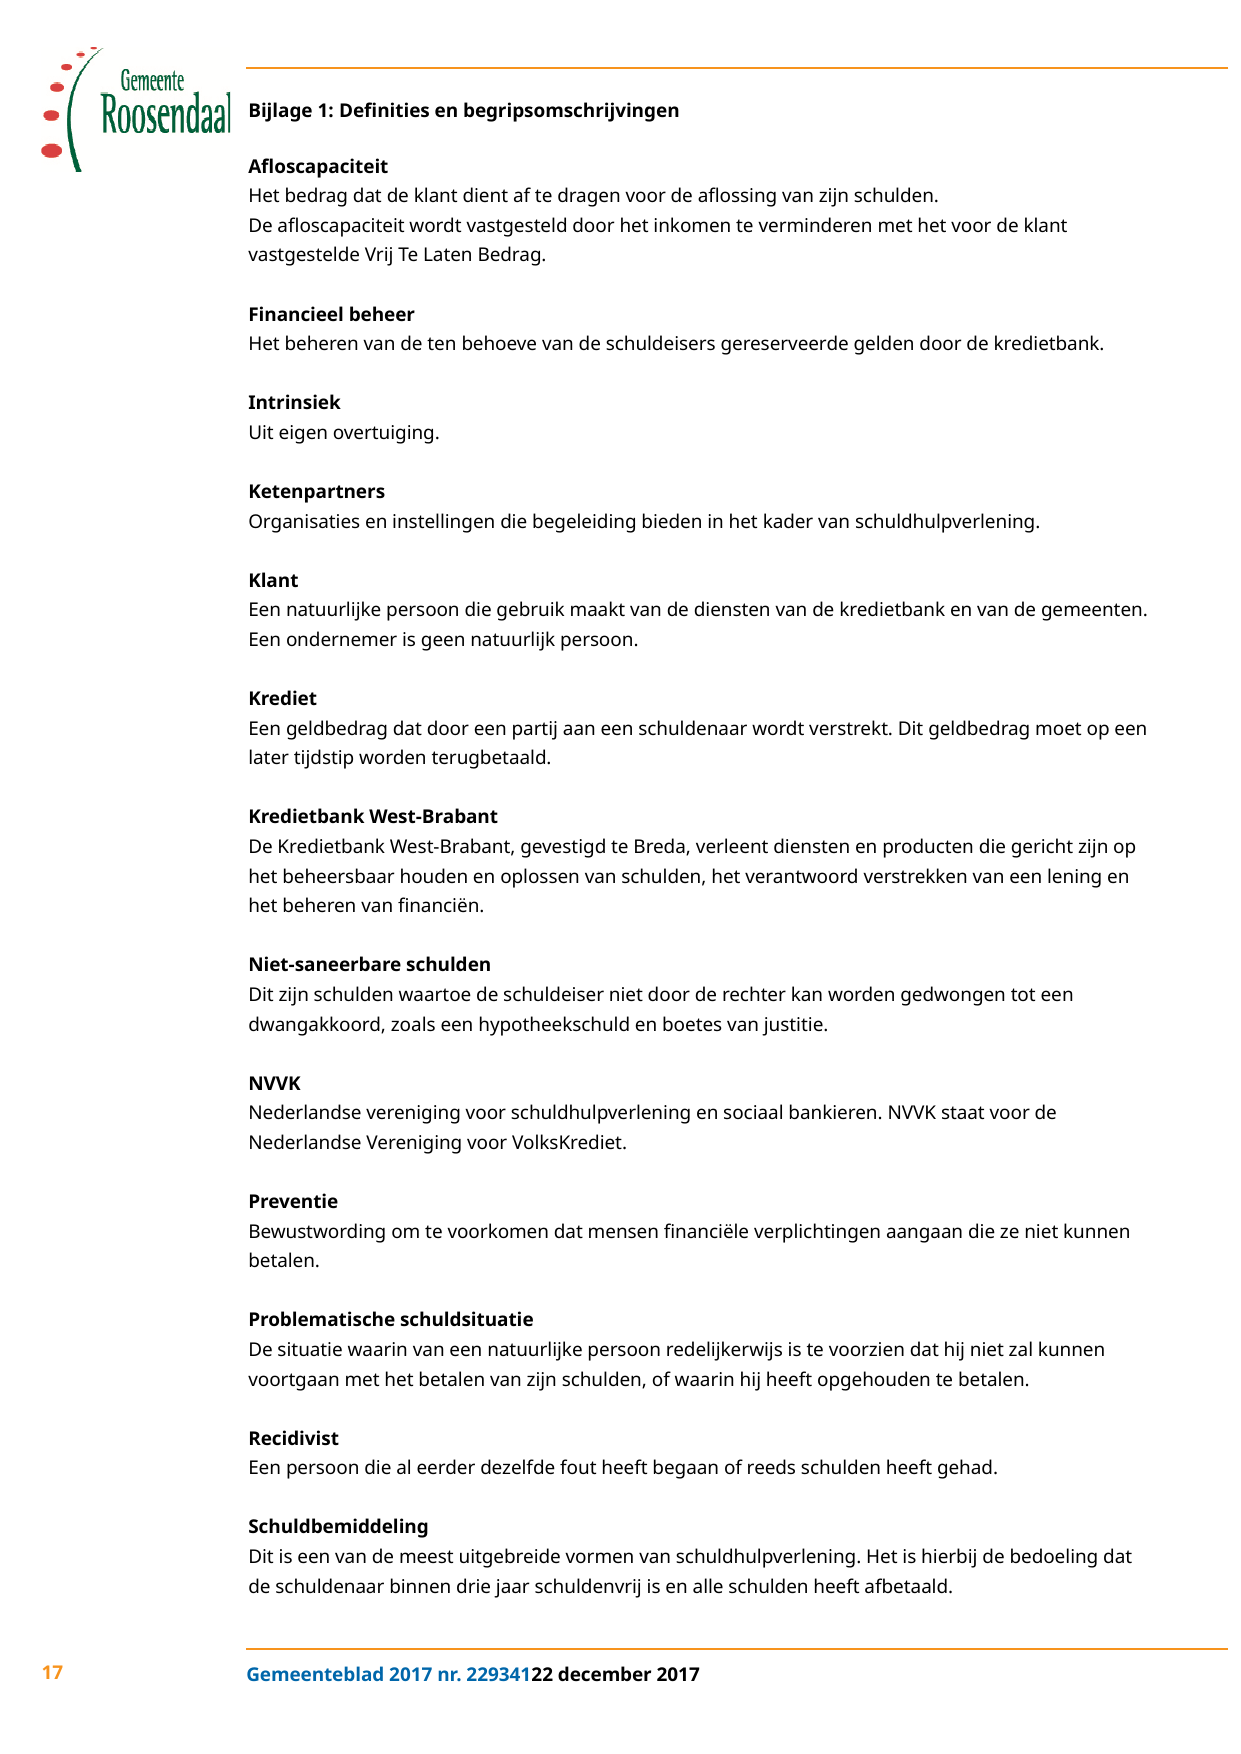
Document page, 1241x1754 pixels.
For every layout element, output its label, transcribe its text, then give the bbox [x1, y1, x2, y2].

text Een persoon die al eerder dezelfde fout heeft begaan of reeds schulden heeft gehad. [248, 1454, 1152, 1480]
text Schuldbemiddeling [248, 1514, 1152, 1539]
text Een geldbedrag dat door een partij aan een schuldenaar wordt verstrekt. Dit geldbedrag moet op een later tijdstip worden terugbetaald. [248, 715, 1152, 770]
text Ketenpartners [248, 478, 1152, 504]
text Dit is een van de meest uitgebreide vormen van schuldhulpverlening. Het is hierbij de bedoeling dat de schuldenaar binnen drie jaar schuldenvrij is en alle schulden heeft afbetaald. [248, 1543, 1152, 1599]
text Dit zijn schulden waartoe de schuldeiser niet door de rechter kan worden gedwongen tot een dwangakkoord, zoals een hypotheekschuld en boetes van justitie. [248, 981, 1152, 1037]
text Recidivist [248, 1425, 1152, 1451]
text Het bedrag dat de klant dient af te dragen voor de aflossing van zijn schulden. [248, 182, 1152, 208]
text Bewustwording om te voorkomen dat mensen financiële verplichtingen aangaan die ze niet kunnen betalen. [248, 1218, 1152, 1273]
picture [41, 47, 231, 172]
text Klant [248, 567, 1152, 593]
text Bijlage 1: Definities en begripsomschrijvingen [248, 95, 1152, 123]
text Het beheren van de ten behoeve van de schuldeisers gereserveerde gelden door de kredietbank. [248, 330, 1152, 356]
text Preventie [248, 1188, 1152, 1214]
text De afloscapaciteit wordt vastgesteld door het inkomen te verminderen met het voor de klant vastgestelde Vrij Te Laten Bedrag. [248, 212, 1152, 267]
text Financieel beheer [248, 301, 1152, 327]
text NVVK [248, 1070, 1152, 1096]
text De Kredietbank West-Brabant, gevestigd te Breda, verleent diensten en producten die gericht zijn op het beheersbaar houden en oplossen van schulden, het verantwoord verstrekken van een lening en het beheren van financiën. [248, 833, 1152, 918]
text Uit eigen overtuiging. [248, 419, 1152, 445]
text Organisaties en instellingen die begeleiding bieden in het kader van schuldhulpverlening. [248, 508, 1152, 534]
text Intrinsiek [248, 389, 1152, 415]
text Afloscapaciteit [248, 153, 1152, 179]
text Een natuurlijke persoon die gebruik maakt van de diensten van de kredietbank en van de gemeenten. Een ondernemer is geen natuurlijk persoon. [248, 597, 1152, 652]
text Krediet [248, 685, 1152, 711]
text Niet-saneerbare schulden [248, 952, 1152, 977]
text De situatie waarin van een natuurlijke persoon redelijkerwijs is te voorzien dat hij niet zal kunnen voortgaan met het betalen van zijn schulden, of waarin hij heeft opgehouden te betalen. [248, 1336, 1152, 1392]
text Nederlandse vereniging voor schuldhulpverlening en sociaal bankieren. NVVK staat voor de Nederlandse Vereniging voor VolksKrediet. [248, 1099, 1152, 1155]
text Problematische schuldsituatie [248, 1307, 1152, 1332]
text Kredietbank West-Brabant [248, 804, 1152, 829]
